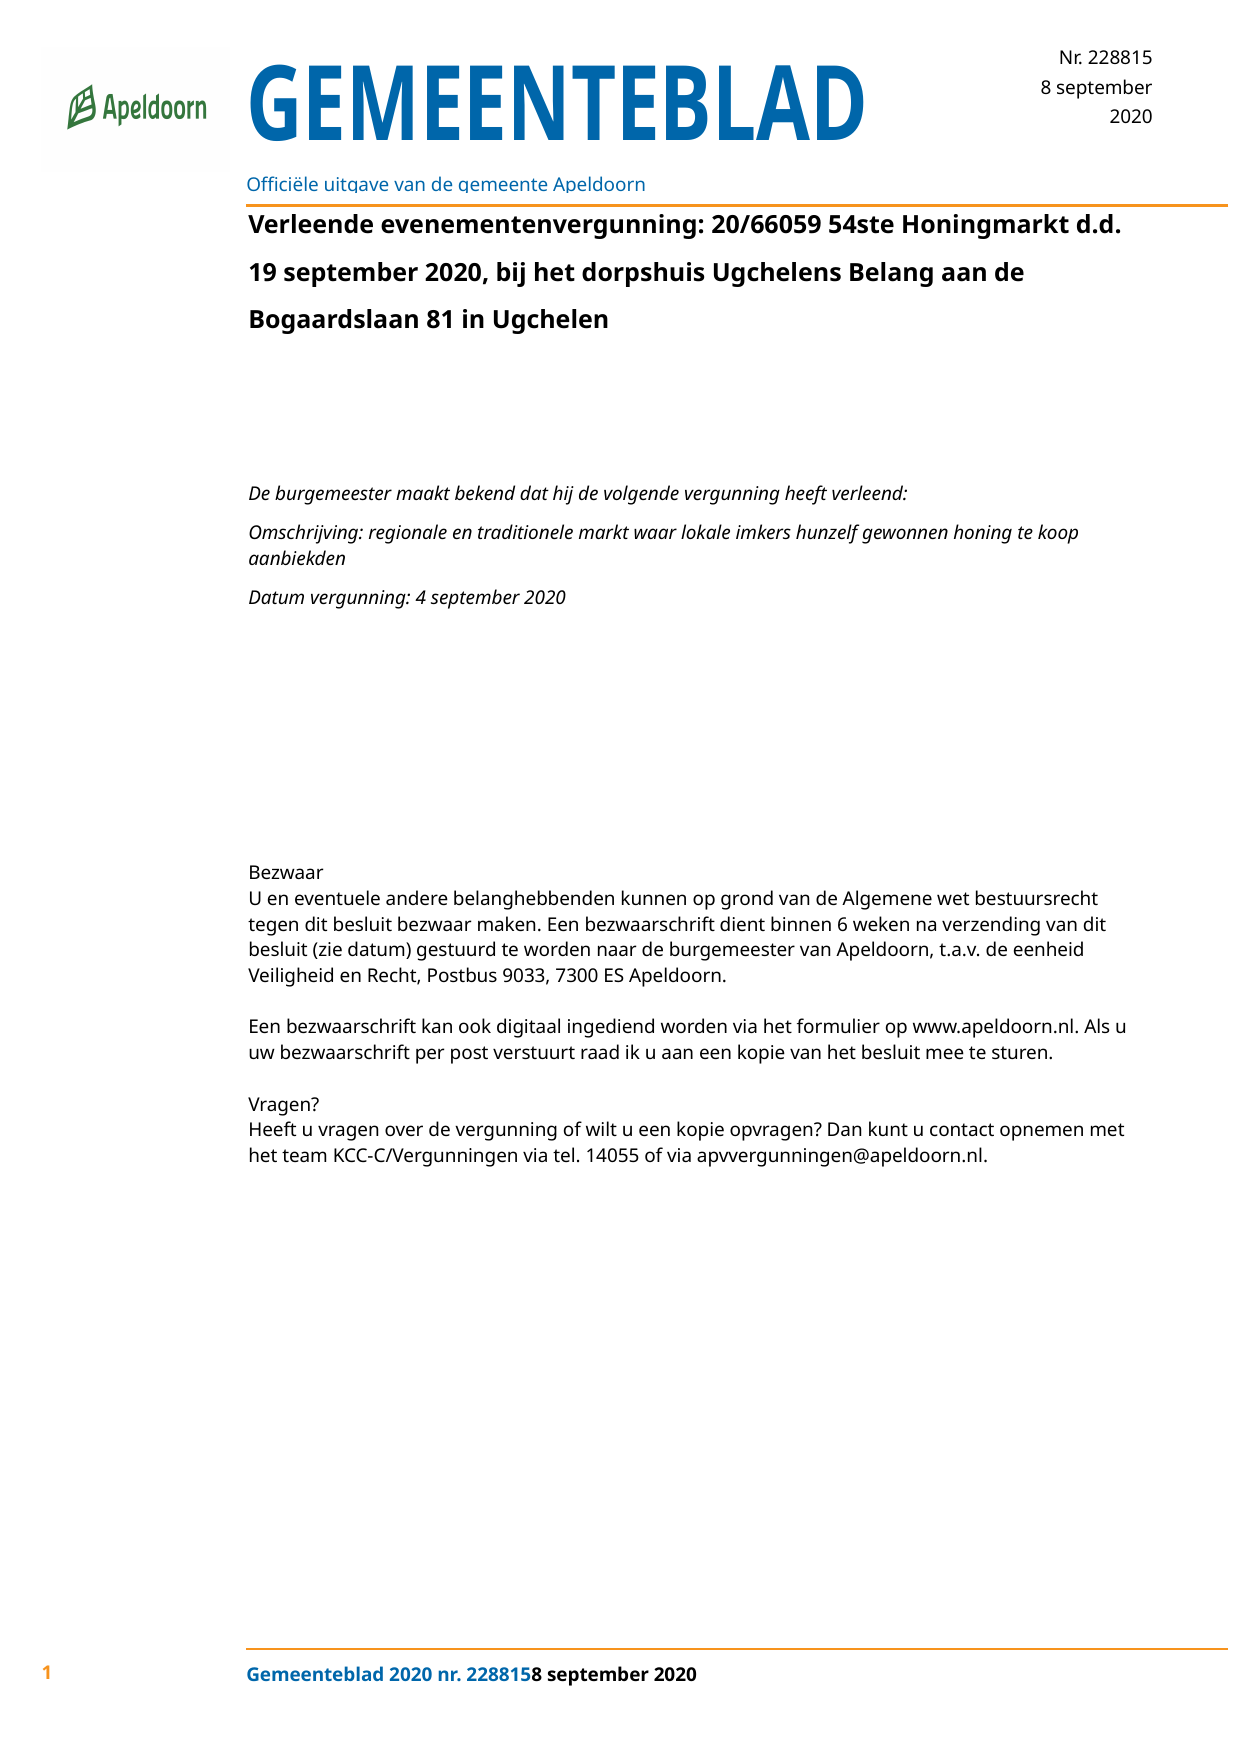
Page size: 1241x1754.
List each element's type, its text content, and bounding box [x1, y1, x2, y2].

text Heeft u vragen over de vergunning of wilt u een kopie opvragen? Dan kunt u contact opnemen met het team KCC-C/Vergunningen via tel. 14055 of via apvvergunningen@apeldoorn.nl. [248, 1117, 1152, 1168]
text U en eventuele andere belanghebbenden kunnen op grond van de Algemene wet bestuursrecht tegen dit besluit bezwaar maken. Een bezwaarschrift dient binnen 6 weken na verzending van dit besluit (zie datum) gestuurd te worden naar de burgemeester van Apeldoorn, t.a.v. de eenheid Veiligheid en Recht, Postbus 9033, 7300 ES Apeldoorn. [248, 885, 1152, 988]
text Een bezwaarschrift kan ook digitaal ingediend worden via het formulier op www.apeldoorn.nl. Als u uw bezwaarschrift per post verstuurt raad ik u aan een kopie van het besluit mee te sturen. [248, 1014, 1152, 1065]
text Vragen? [248, 1091, 1152, 1117]
text Bezwaar [248, 859, 1152, 885]
picture [41, 47, 231, 172]
text De burgemeester maakt bekend dat hij de volgende vergunning heeft verleend: [248, 480, 1152, 506]
text Datum vergunning: 4 september 2020 [248, 584, 1152, 610]
text Verleende evenementenvergunning: 20/66059 54ste Honingmarkt d.d. 19 september 2020, bij het dorpshuis Ugchelens Belang aan de Bogaardslaan 81 in Ugchelen [248, 207, 1152, 336]
text Omschrijving: regionale en traditionele markt waar lokale imkers hunzelf gewonnen honing te koop aanbiekden [248, 519, 1152, 571]
